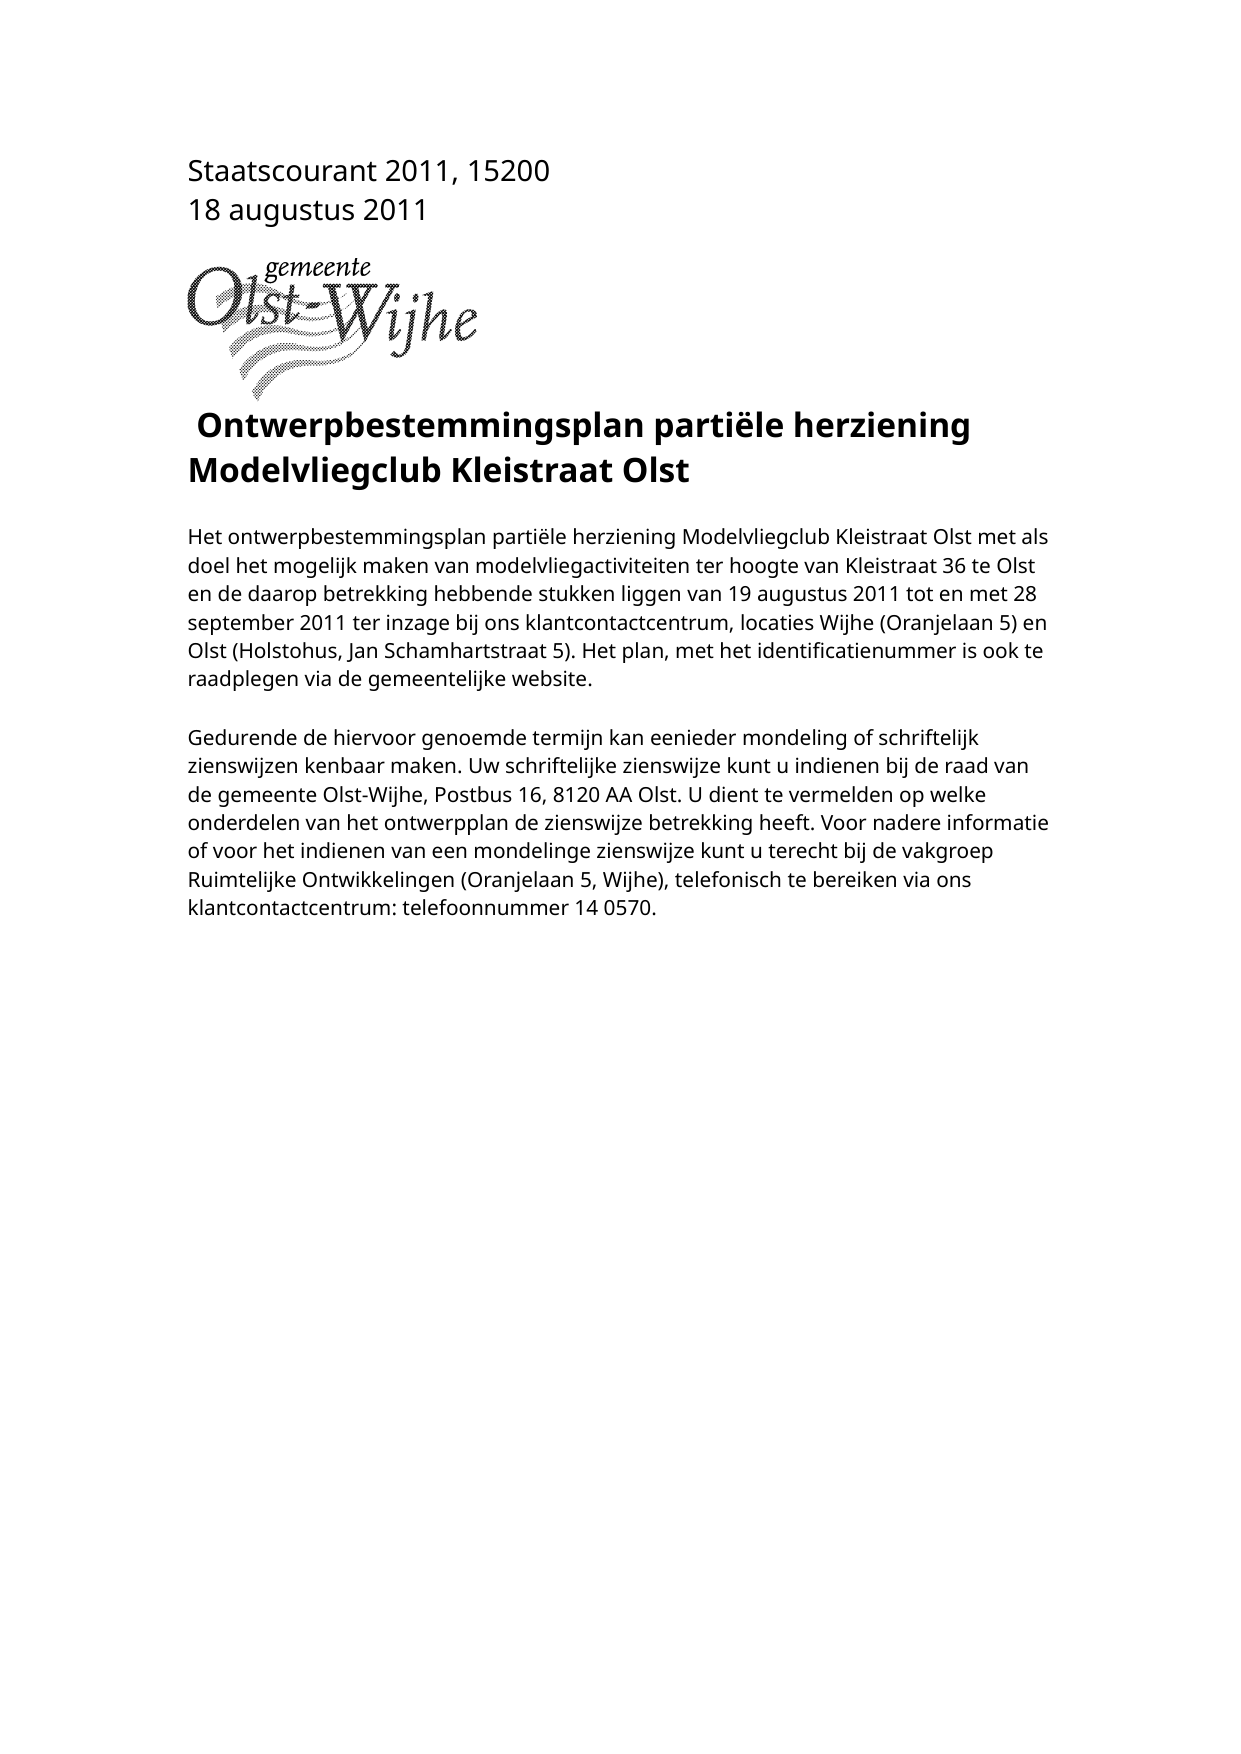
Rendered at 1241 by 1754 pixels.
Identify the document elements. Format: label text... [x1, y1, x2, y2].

picture [187, 258, 477, 402]
text Het ontwerpbestemmingsplan partiële herziening Modelvliegclub Kleistraat Olst met als doel het mogelijk maken van modelvliegactiviteiten ter hoogte van Kleistraat 36 te Olst en de daarop betrekking hebbende stukken liggen van 19 augustus 2011 tot en met 28 september 2011 ter inzage bij ons klantcontactcentrum, locaties Wijhe (Oranjelaan 5) en Olst (Holstohus, Jan Schamhartstraat 5). Het plan, met het identificatienummer is ook te raadplegen via de gemeentelijke website. [187, 522, 1053, 693]
text Gedurende de hiervoor genoemde termijn kan eenieder mondeling of schriftelijk zienswijzen kenbaar maken. Uw schriftelijke zienswijze kunt u indienen bij de raad van de gemeente Olst-Wijhe, Postbus 16, 8120 AA Olst. U dient te vermelden op welke onderdelen van het ontwerpplan de zienswijze betrekking heeft. Voor nadere informatie of voor het indienen van een mondelinge zienswijze kunt u terecht bij de vakgroep Ruimtelijke Ontwikkelingen (Oranjelaan 5, Wijhe), telefonisch te bereiken via ons klantcontactcentrum: telefoonnummer 14 0570. [187, 723, 1053, 922]
text 18 augustus 2011 [187, 190, 1053, 229]
subtitle Ontwerpbestemmingsplan partiële herziening Modelvliegclub Kleistraat Olst [187, 271, 1053, 492]
text Staatscourant 2011, 15200 [187, 150, 1053, 190]
